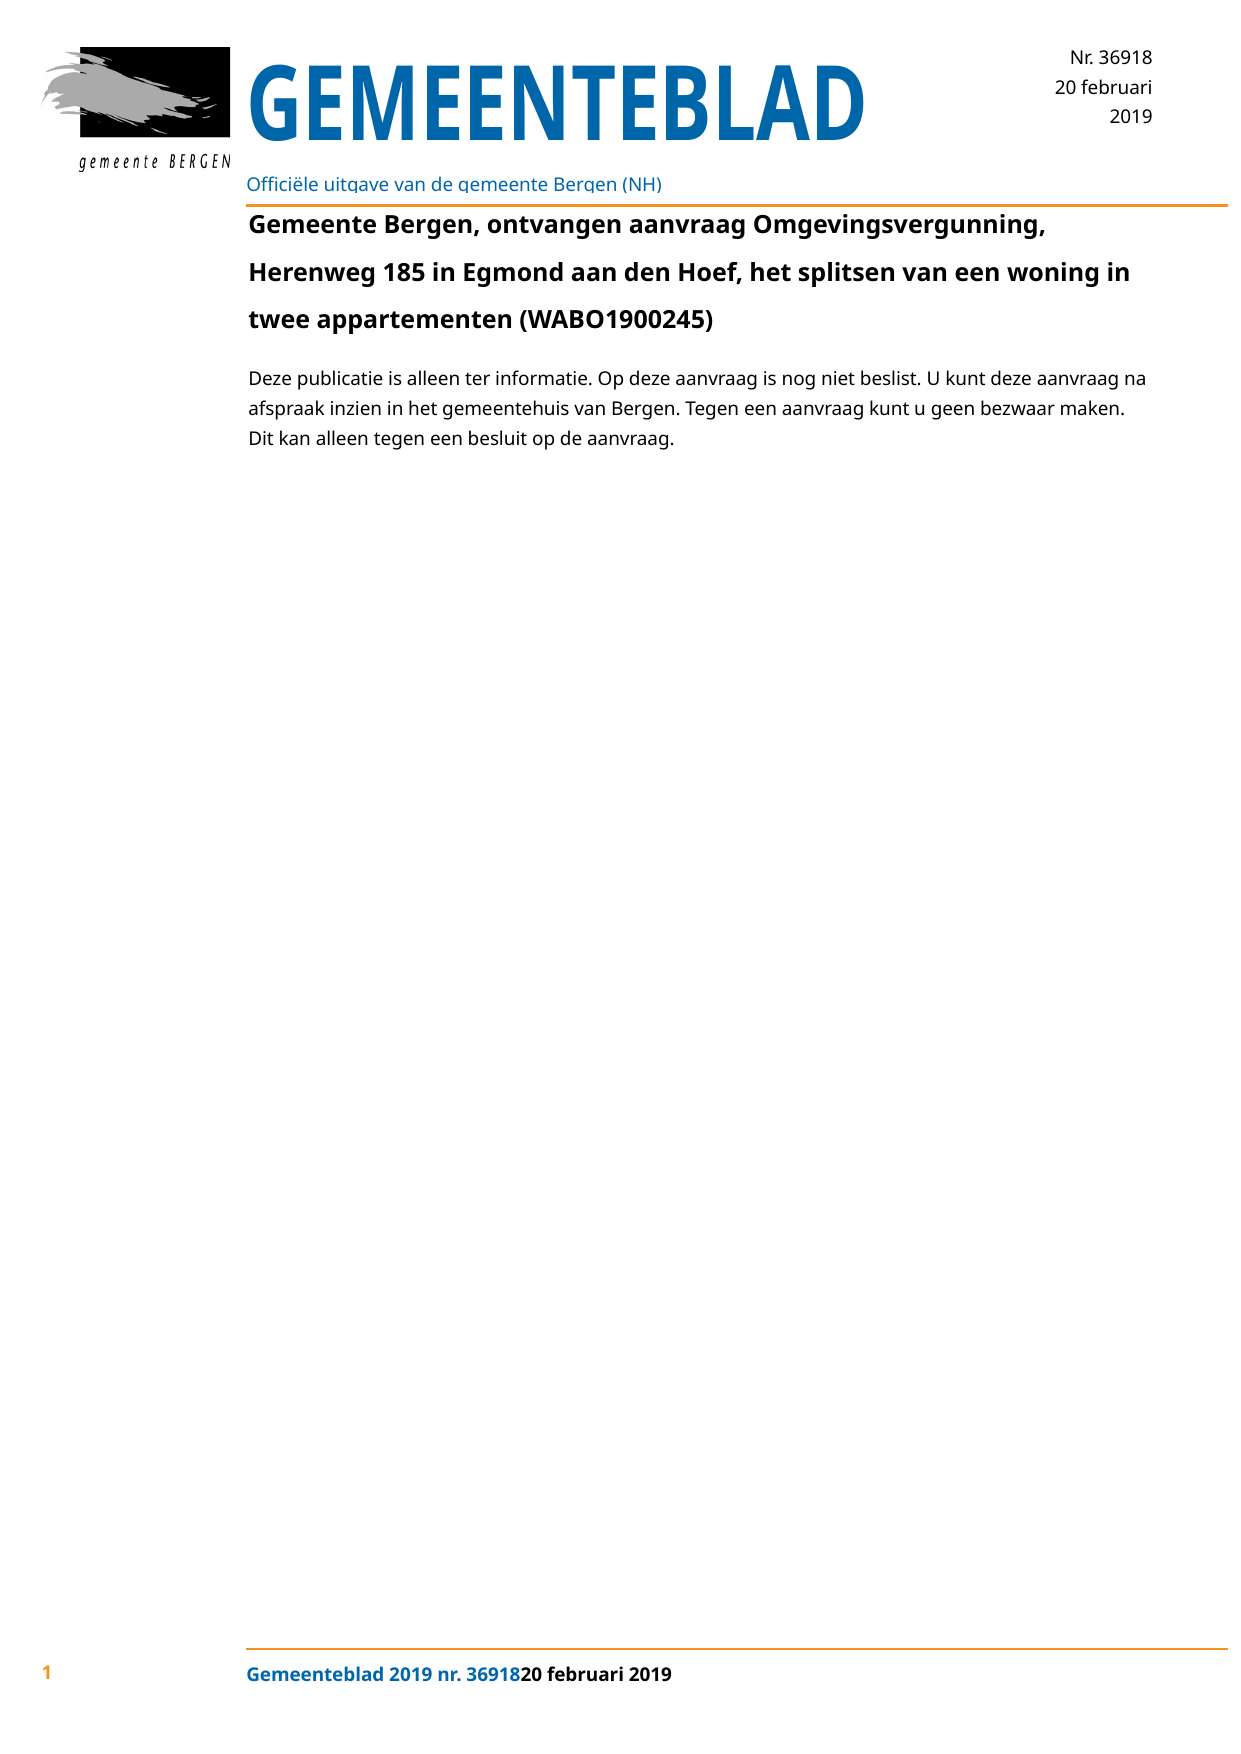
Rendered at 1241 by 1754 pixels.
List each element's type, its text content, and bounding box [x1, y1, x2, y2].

text Deze publicatie is alleen ter informatie. Op deze aanvraag is nog niet beslist. U kunt deze aanvraag na afspraak inzien in het gemeentehuis van Bergen. Tegen een aanvraag kunt u geen bezwaar maken. Dit kan alleen tegen een besluit op de aanvraag. [248, 366, 1152, 450]
picture [41, 47, 231, 172]
text Gemeente Bergen, ontvangen aanvraag Omgevingsvergunning, Herenweg 185 in Egmond aan den Hoef, het splitsen van een woning in twee appartementen (WABO1900245) [248, 207, 1152, 336]
